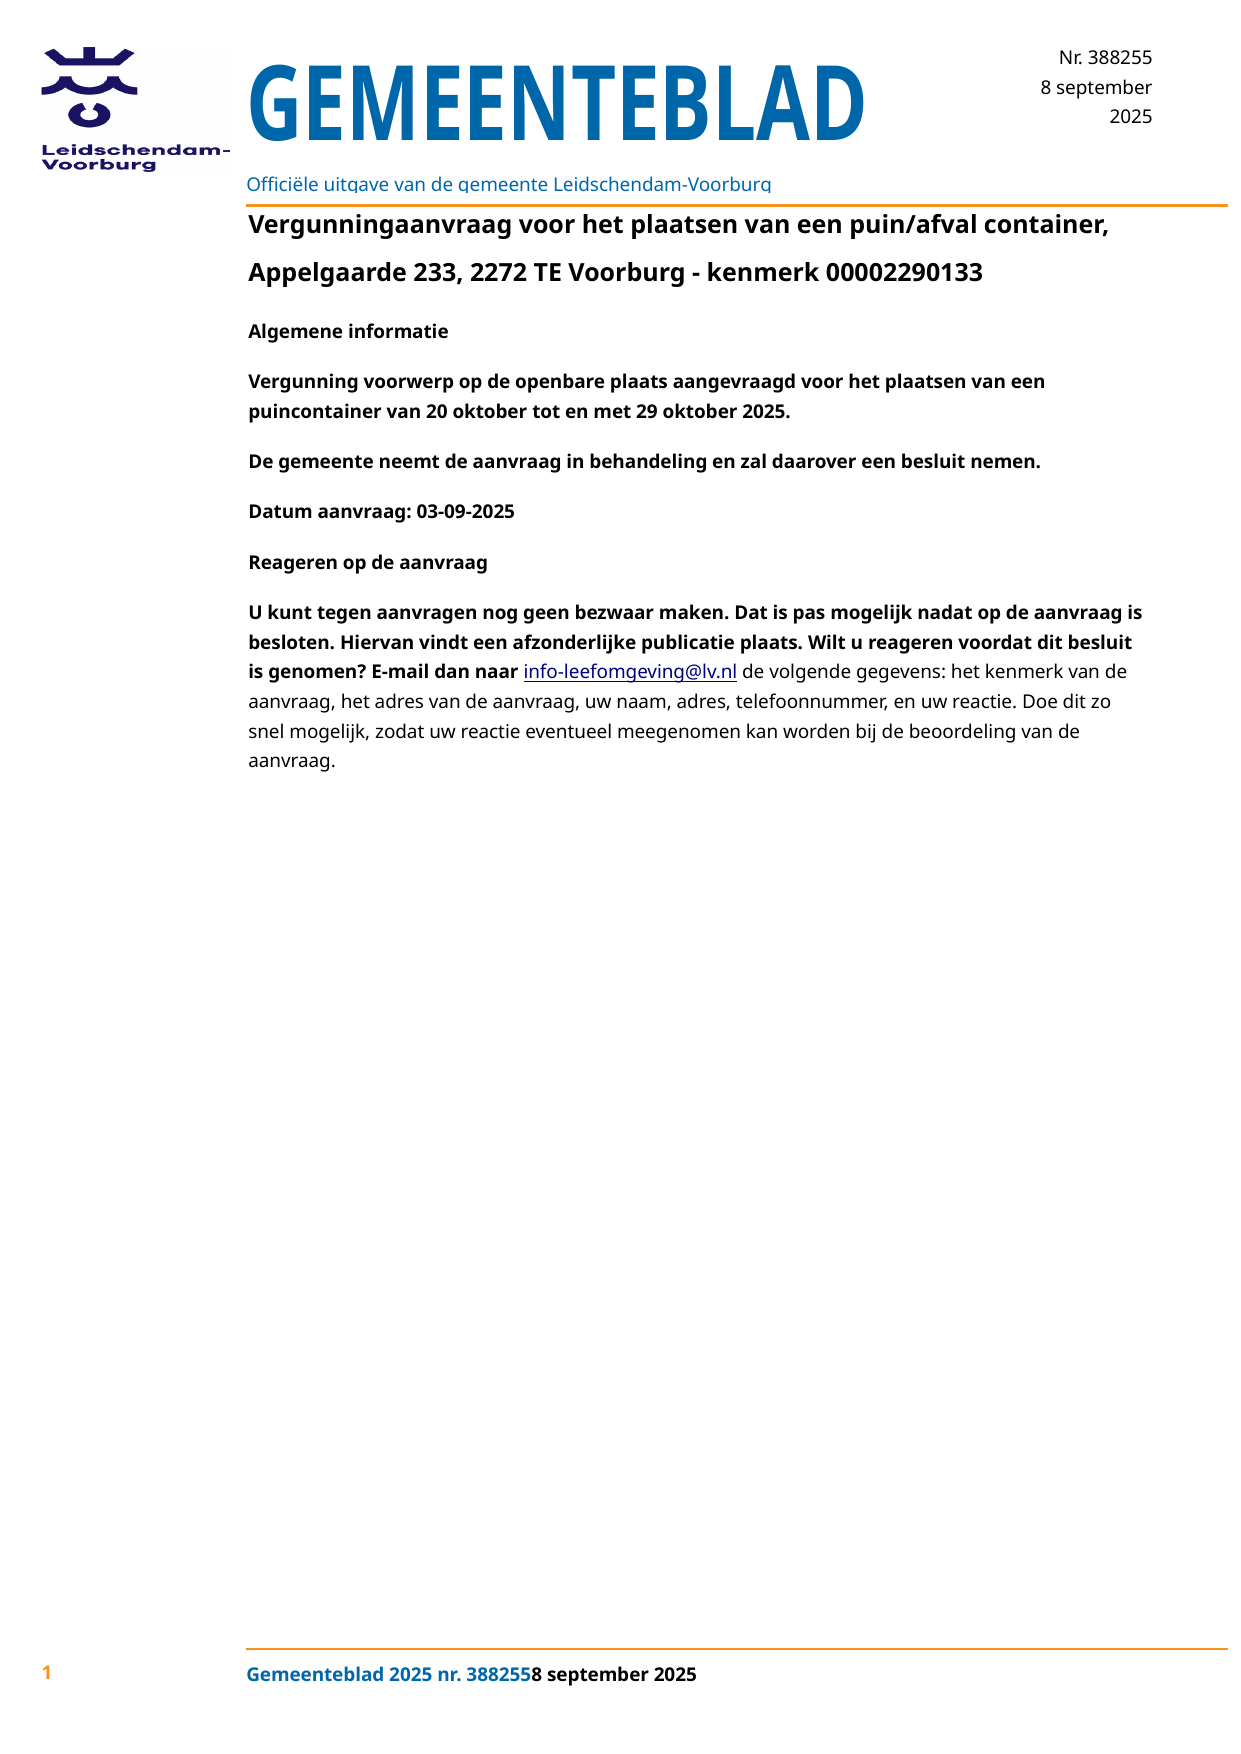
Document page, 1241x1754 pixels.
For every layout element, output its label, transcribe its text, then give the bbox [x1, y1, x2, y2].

text Algemene informatie [248, 318, 1152, 344]
text De gemeente neemt de aanvraag in behandeling en zal daarover een besluit nemen. [248, 448, 1152, 474]
text Reageren op de aanvraag [248, 549, 1152, 575]
text U kunt tegen aanvragen nog geen bezwaar maken. Dat is pas mogelijk nadat op de aanvraag is besloten. Hiervan vindt een afzonderlijke publicatie plaats. Wilt u reageren voordat dit besluit is genomen? E-mail dan naar info-leefomgeving@lv.nl de volgende gegevens: het kenmerk van de aanvraag, het adres van de aanvraag, uw naam, adres, telefoonnummer, en uw reactie. Doe dit zo snel mogelijk, zodat uw reactie eventueel meegenomen kan worden bij de beoordeling van de aanvraag. [248, 599, 1152, 773]
text Vergunning voorwerp op de openbare plaats aangevraagd voor het plaatsen van een puincontainer van 20 oktober tot en met 29 oktober 2025. [248, 368, 1152, 424]
text Datum aanvraag: 03-09-2025 [248, 499, 1152, 524]
text Vergunningaanvraag voor het plaatsen van een puin/afval container, Appelgaarde 233, 2272 TE Voorburg - kenmerk 00002290133 [248, 207, 1152, 288]
picture [41, 47, 231, 172]
